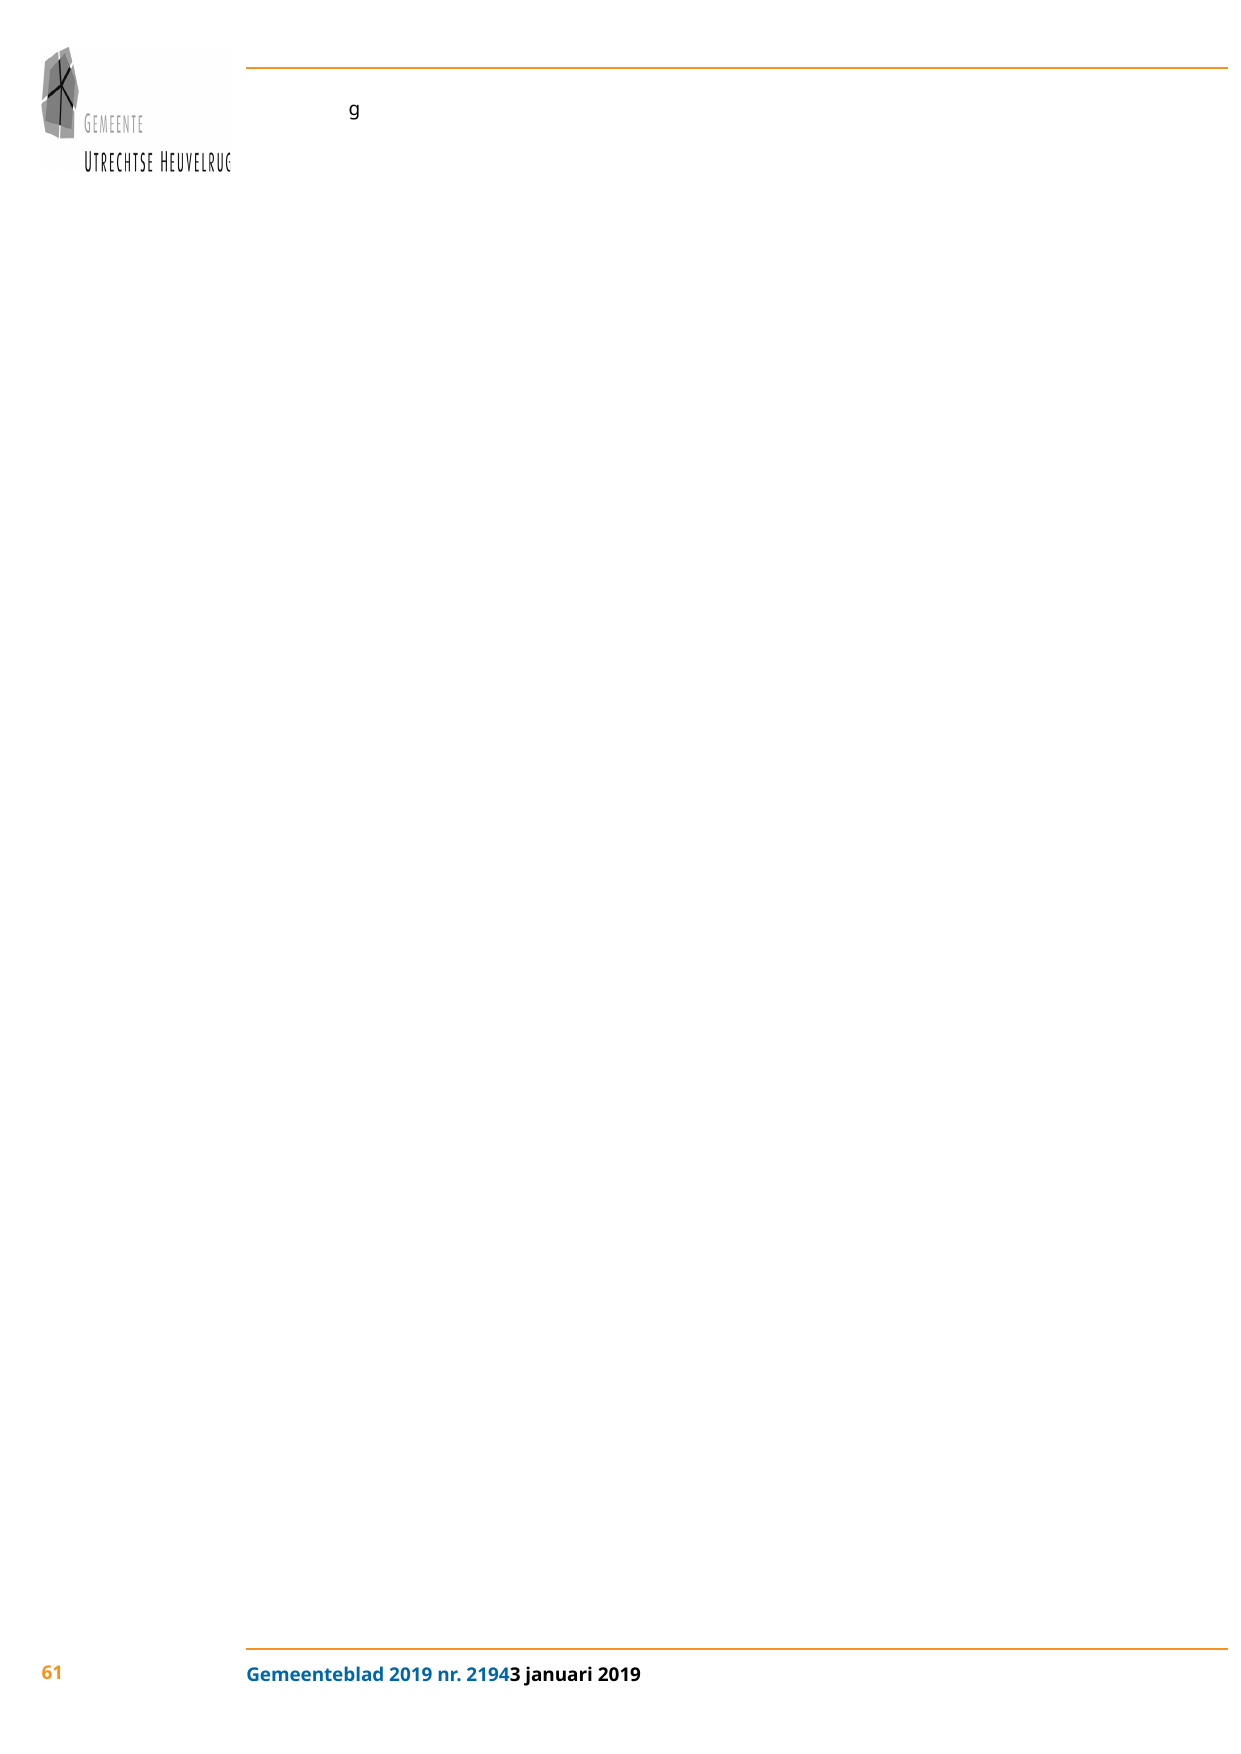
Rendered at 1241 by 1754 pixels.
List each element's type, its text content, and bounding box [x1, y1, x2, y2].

table_cell g [348, 95, 449, 121]
table_cell [449, 95, 549, 121]
table_cell [248, 95, 348, 121]
picture [41, 47, 231, 172]
